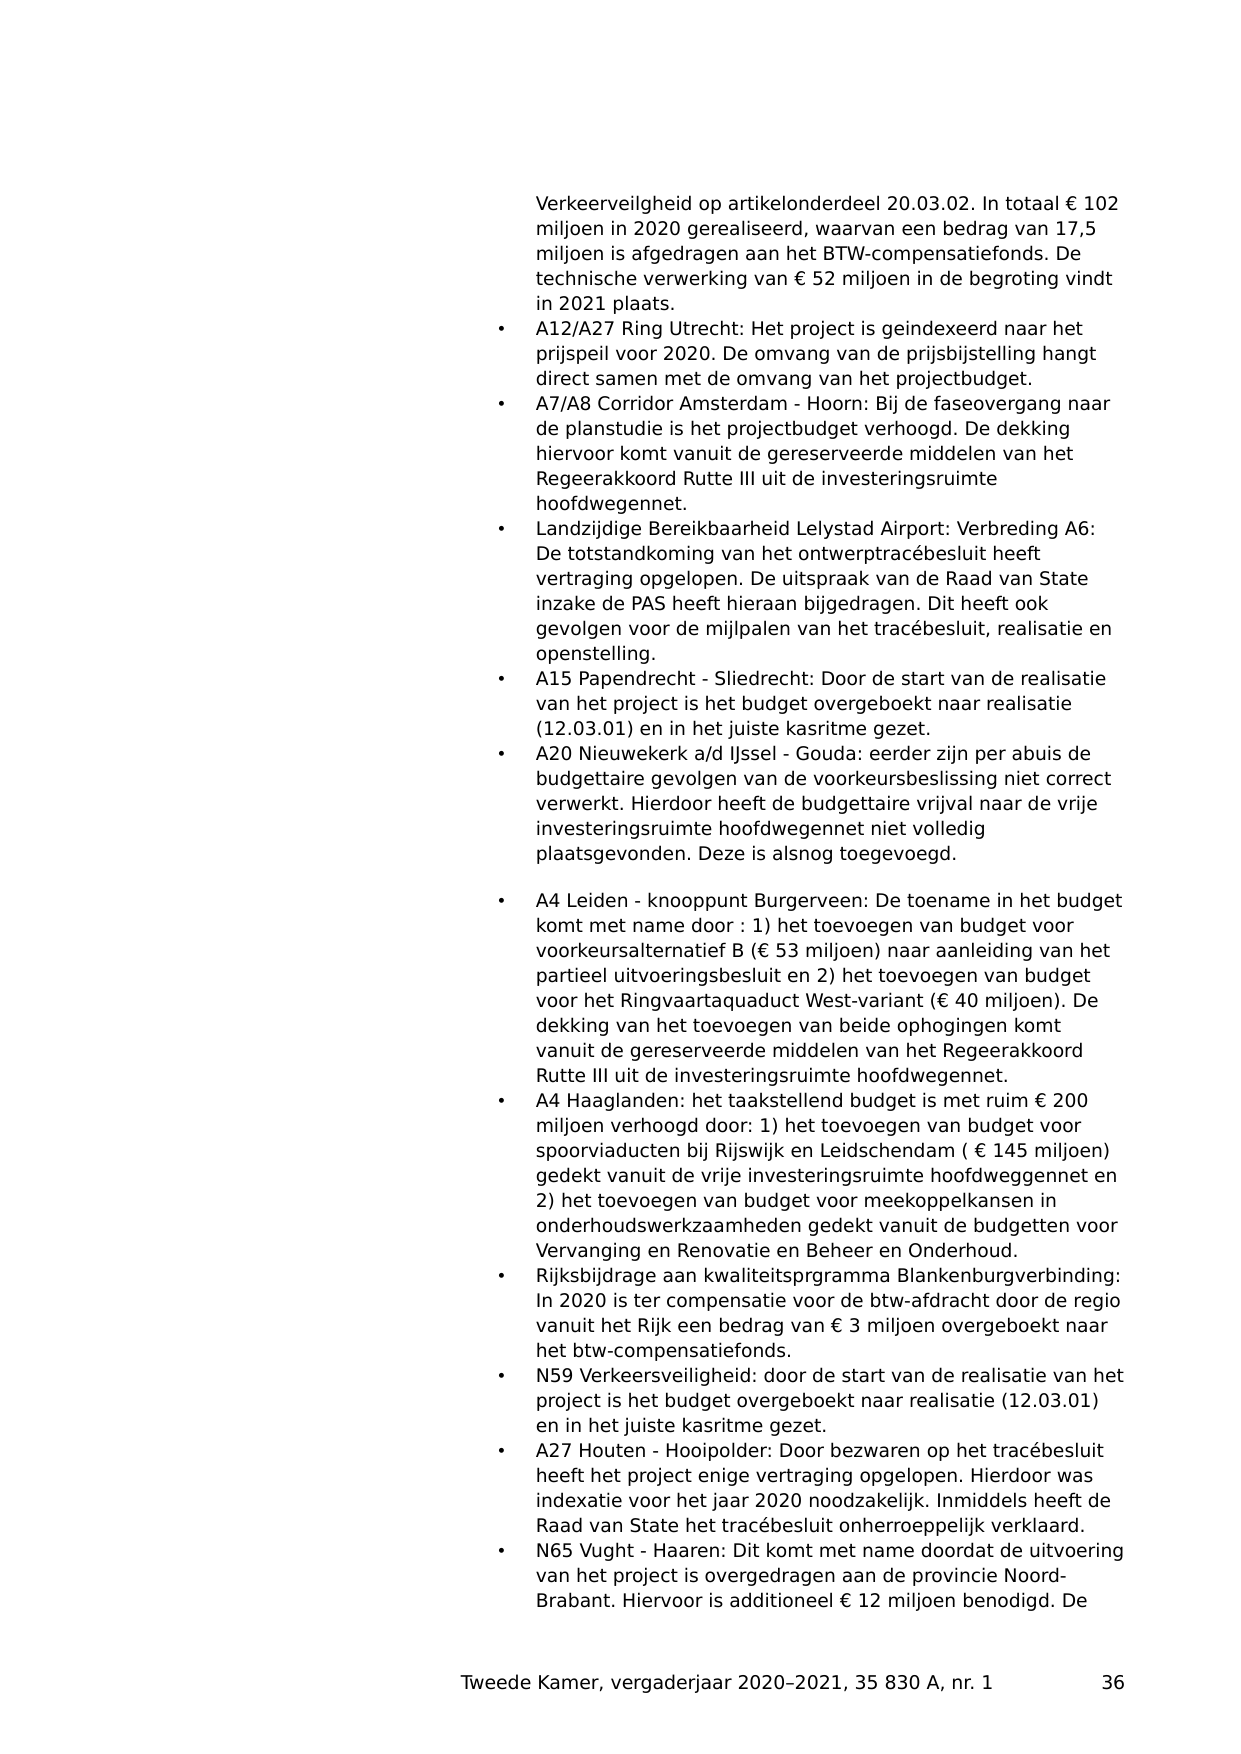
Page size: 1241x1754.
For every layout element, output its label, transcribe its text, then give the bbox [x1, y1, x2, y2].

list Landzijdige Bereikbaarheid Lelystad Airport: Verbreding A6: De totstandkoming van het ontwerptracébesluit heeft vertraging opgelopen. De uitspraak van de Raad van State inzake de PAS heeft hieraan bijgedragen. Dit heeft ook gevolgen voor de mijlpalen van het tracébesluit, realisatie en openstelling. [498, 516, 1125, 666]
list A4 Haaglanden: het taakstellend budget is met ruim € 200 miljoen verhoogd door: 1) het toevoegen van budget voor spoorviaducten bij Rijswijk en Leidschendam ( € 145 miljoen) gedekt vanuit de vrije investeringsruimte hoofdweggennet en 2) het toevoegen van budget voor meekoppelkansen in onderhoudswerkzaamheden gedekt vanuit de budgetten voor Vervanging en Renovatie en Beheer en Onderhoud. [498, 1088, 1125, 1263]
list Verkeerveilgheid op artikelonderdeel 20.03.02. In totaal € 102 miljoen in 2020 gerealiseerd, waarvan een bedrag van 17,5 miljoen is afgedragen aan het BTW-compensatiefonds. De technische verwerking van € 52 miljoen in de begroting vindt in 2021 plaats. [498, 191, 1125, 316]
list A15 Papendrecht - Sliedrecht: Door de start van de realisatie van het project is het budget overgeboekt naar realisatie (12.03.01) en in het juiste kasritme gezet. [498, 666, 1125, 741]
list A27 Houten - Hooipolder: Door bezwaren op het tracébesluit heeft het project enige vertraging opgelopen. Hierdoor was indexatie voor het jaar 2020 noodzakelijk. Inmiddels heeft de Raad van State het tracébesluit onherroeppelijk verklaard. [498, 1438, 1125, 1538]
list A20 Nieuwekerk a/d IJssel - Gouda: eerder zijn per abuis de budgettaire gevolgen van de voorkeursbeslissing niet correct verwerkt. Hierdoor heeft de budgettaire vrijval naar de vrije investeringsruimte hoofdwegennet niet volledig plaatsgevonden. Deze is alsnog toegevoegd. [498, 741, 1125, 866]
list Rijksbijdrage aan kwaliteitsprgramma Blankenburgverbinding: In 2020 is ter compensatie voor de btw-afdracht door de regio vanuit het Rijk een bedrag van € 3 miljoen overgeboekt naar het btw-compensatiefonds. [498, 1263, 1125, 1363]
list N59 Verkeersveiligheid: door de start van de realisatie van het project is het budget overgeboekt naar realisatie (12.03.01) en in het juiste kasritme gezet. [498, 1363, 1125, 1438]
list A12/A27 Ring Utrecht: Het project is geindexeerd naar het prijspeil voor 2020. De omvang van de prijsbijstelling hangt direct samen met de omvang van het projectbudget. [498, 316, 1125, 391]
list A4 Leiden - knooppunt Burgerveen: De toename in het budget komt met name door : 1) het toevoegen van budget voor voorkeursalternatief B (€ 53 miljoen) naar aanleiding van het partieel uitvoeringsbesluit en 2) het toevoegen van budget voor het Ringvaartaquaduct West-variant (€ 40 miljoen). De dekking van het toevoegen van beide ophogingen komt vanuit de gereserveerde middelen van het Regeerakkoord Rutte III uit de investeringsruimte hoofdwegennet. [498, 888, 1125, 1088]
list N65 Vught - Haaren: Dit komt met name doordat de uitvoering van het project is overgedragen aan de provincie Noord-Brabant. Hiervoor is additioneel € 12 miljoen benodigd. De [498, 1538, 1125, 1613]
list A7/A8 Corridor Amsterdam - Hoorn: Bij de faseovergang naar de planstudie is het projectbudget verhoogd. De dekking hiervoor komt vanuit de gereserveerde middelen van het Regeerakkoord Rutte III uit de investeringsruimte hoofdwegennet. [498, 391, 1125, 516]
